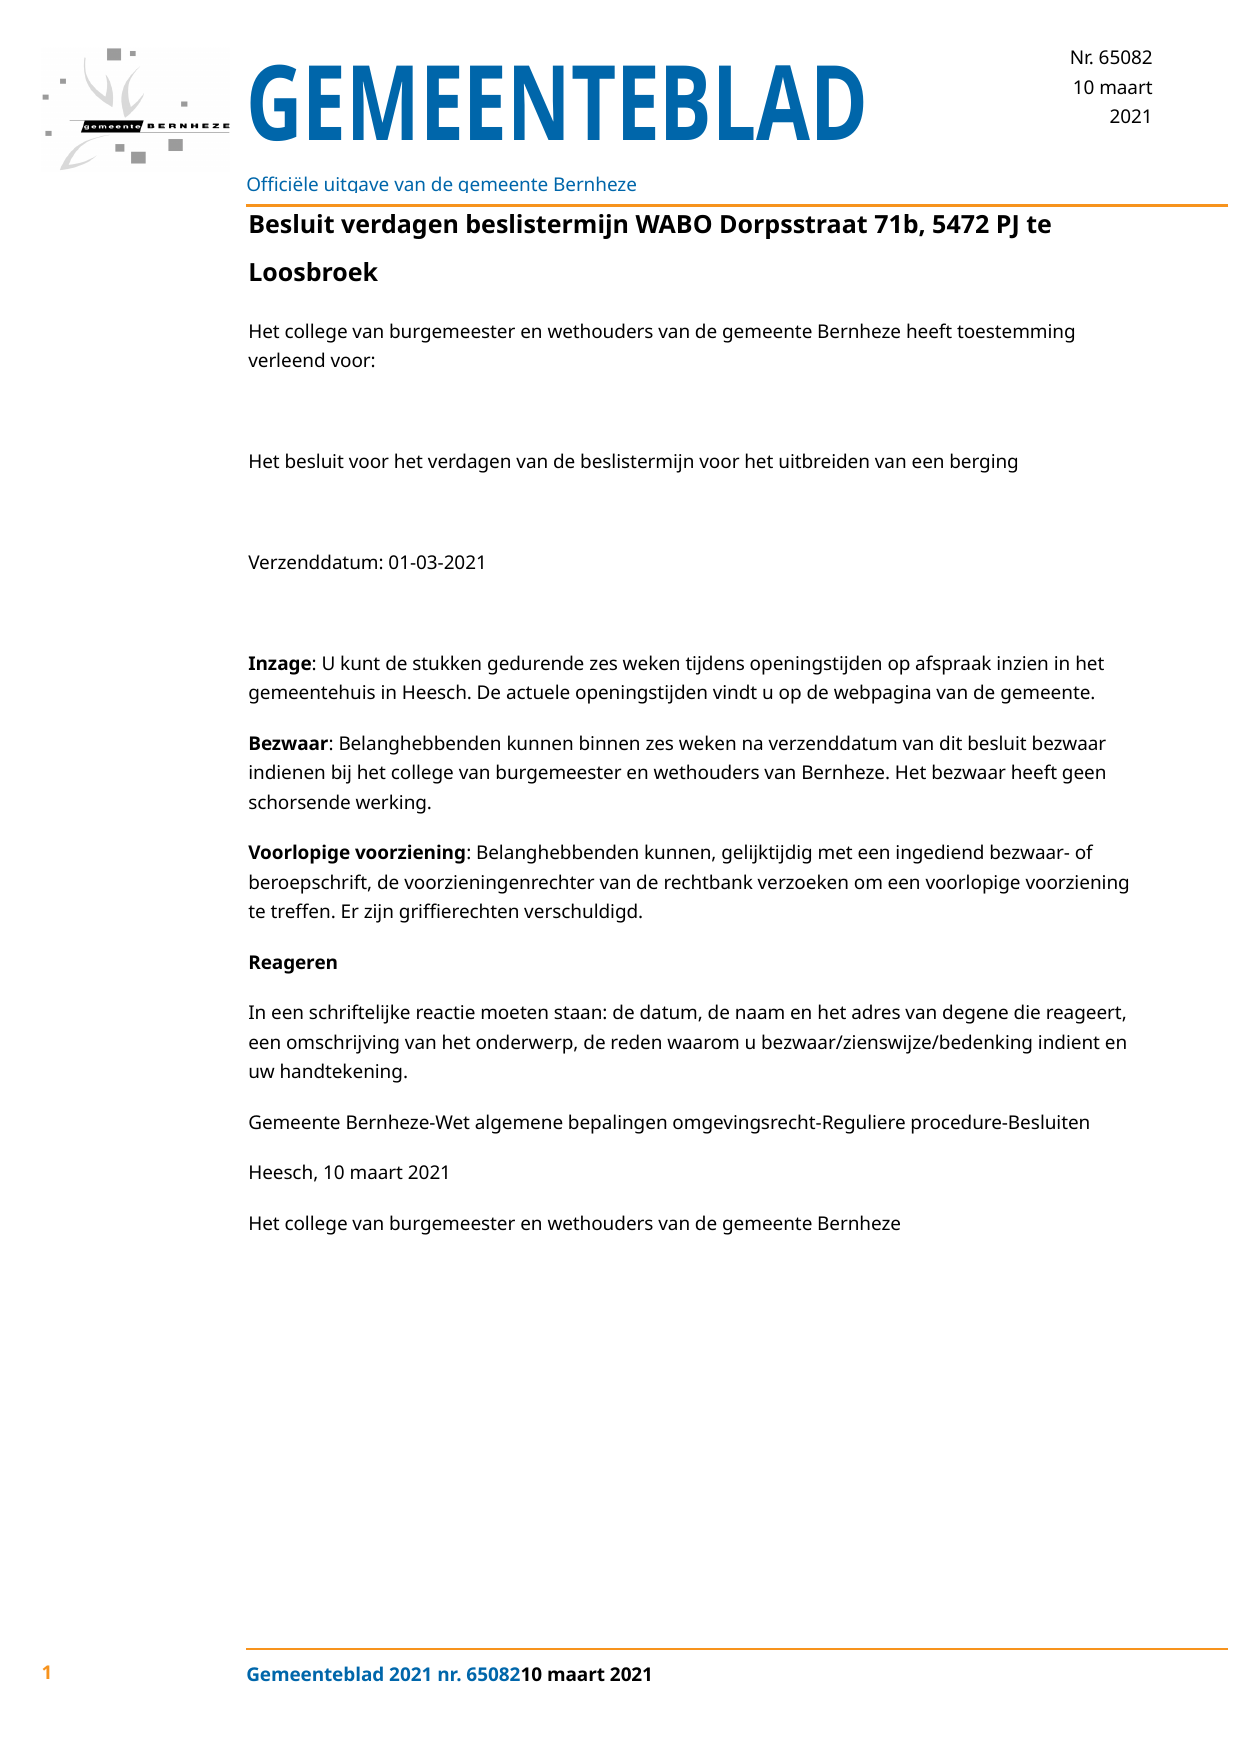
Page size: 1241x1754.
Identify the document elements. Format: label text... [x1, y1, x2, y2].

text Bezwaar: Belanghebbenden kunnen binnen zes weken na verzenddatum van dit besluit bezwaar indienen bij het college van burgemeester en wethouders van Bernheze. Het bezwaar heeft geen schorsende werking. [248, 730, 1152, 815]
text Gemeente Bernheze-Wet algemene bepalingen omgevingsrecht-Reguliere procedure-Besluiten [248, 1109, 1152, 1135]
text Inzage: U kunt de stukken gedurende zes weken tijdens openingstijden op afspraak inzien in het gemeentehuis in Heesch. De actuele openingstijden vindt u op de webpagina van de gemeente. [248, 650, 1152, 705]
text In een schriftelijke reactie moeten staan: de datum, de naam en het adres van degene die reageert, een omschrijving van het onderwerp, de reden waarom u bezwaar/zienswijze/bedenking indient en uw handtekening. [248, 999, 1152, 1084]
text Het college van burgemeester en wethouders van de gemeente Bernheze heeft toestemming verleend voor: [248, 318, 1152, 373]
text Heesch, 10 maart 2021 [248, 1159, 1152, 1185]
text Besluit verdagen beslistermijn WABO Dorpsstraat 71b, 5472 PJ te Loosbroek [248, 207, 1152, 288]
text Het besluit voor het verdagen van de beslistermijn voor het uitbreiden van een berging [248, 448, 1152, 474]
text Verzenddatum: 01-03-2021 [248, 549, 1152, 575]
text Het college van burgemeester en wethouders van de gemeente Bernheze [248, 1210, 1152, 1236]
picture [41, 47, 231, 172]
text Reageren [248, 949, 1152, 975]
text Voorlopige voorziening: Belanghebbenden kunnen, gelijktijdig met een ingediend bezwaar- of beroepschrift, de voorzieningenrechter van de rechtbank verzoeken om een voorlopige voorziening te treffen. Er zijn griffierechten verschuldigd. [248, 839, 1152, 924]
